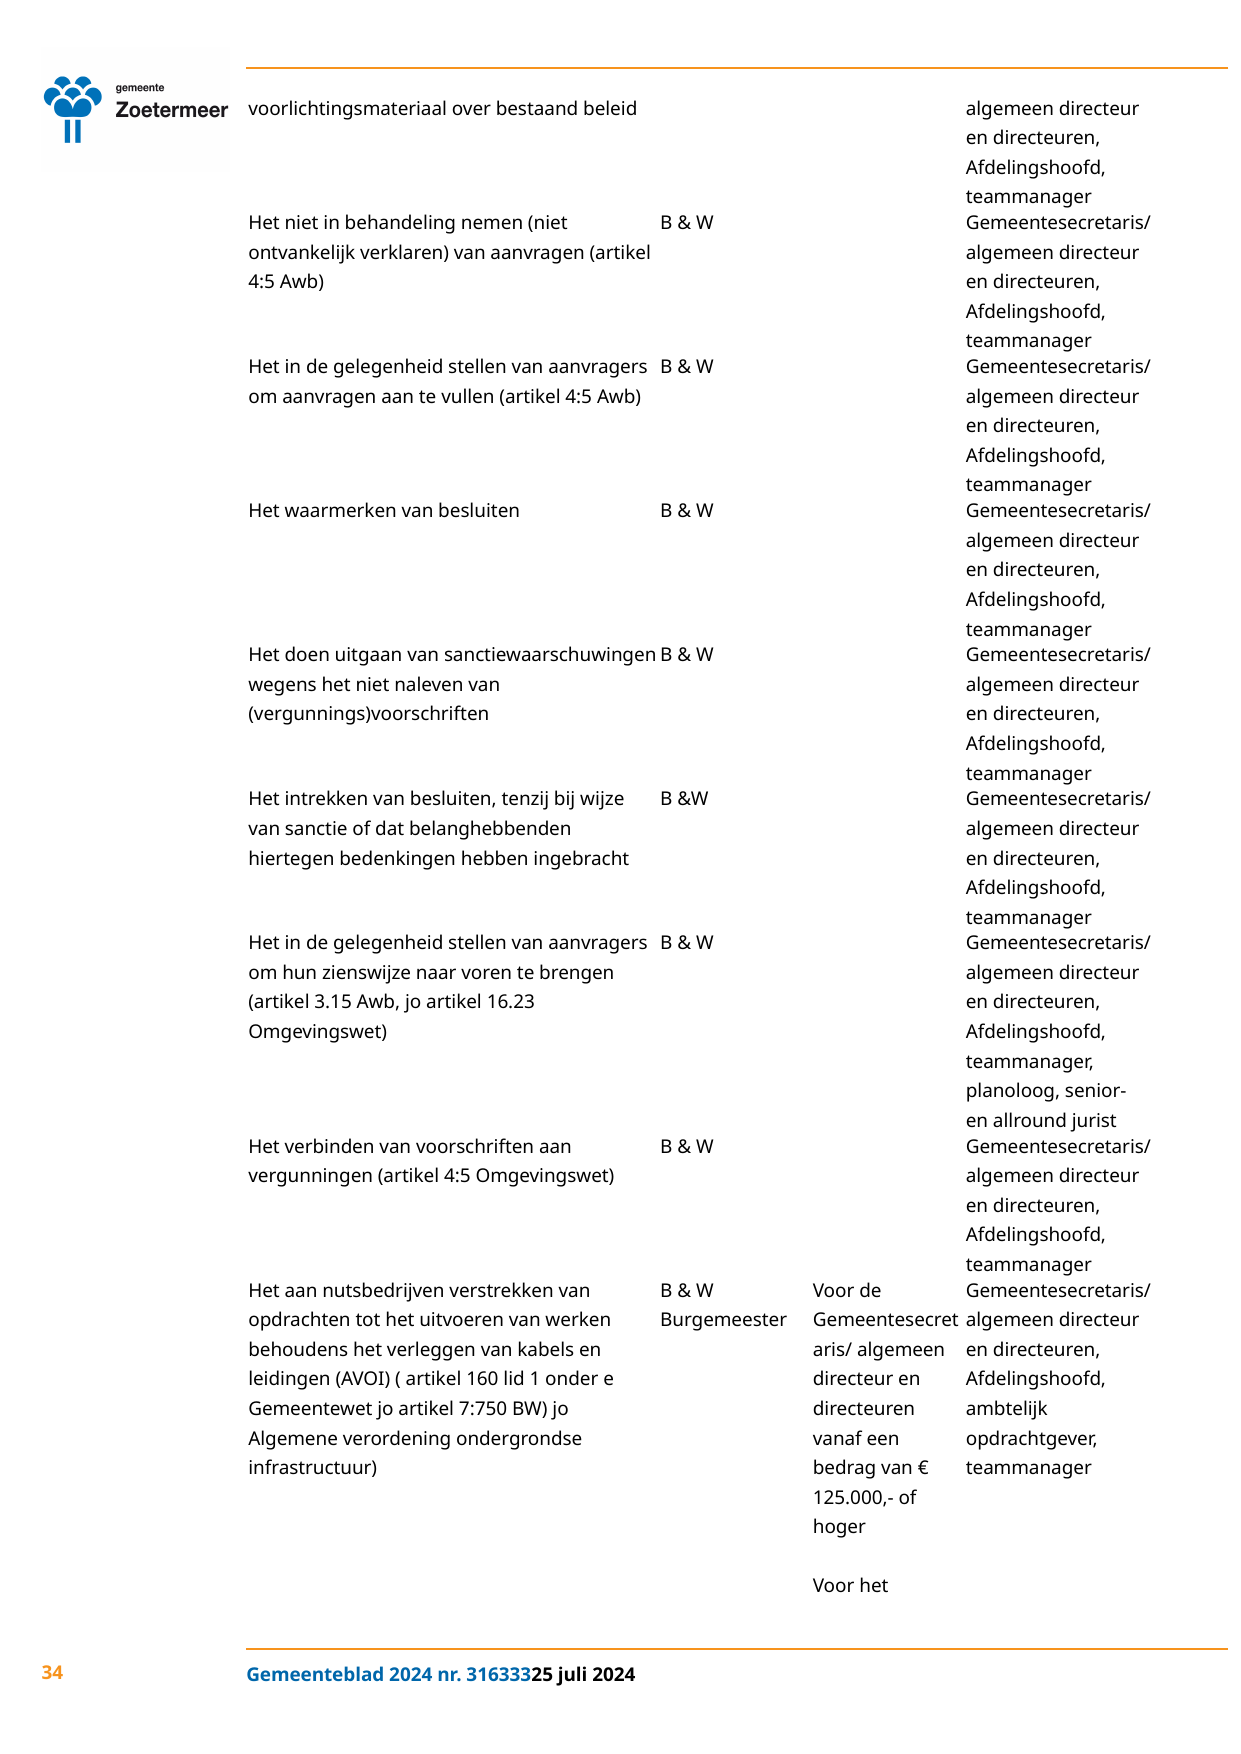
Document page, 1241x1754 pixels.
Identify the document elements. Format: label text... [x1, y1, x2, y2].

picture [41, 47, 231, 172]
table_cell Het in de gelegenheid stellen van aanvragers om aanvragen aan te vullen (artikel 4:5 Awb) [248, 353, 660, 497]
table_cell B &W [660, 786, 813, 929]
table_cell Voor de Gemeentesecretaris/ algemeen directeur en directeuren vanaf een bedrag van € 125.000,- of hoger Voor het [813, 1277, 966, 1598]
table_cell Gemeentesecretaris/ algemeen directeur en directeuren, Afdelingshoofd, teammanager [966, 498, 1152, 641]
table_cell [813, 353, 966, 497]
table_cell Gemeentesecretaris/ algemeen directeur en directeuren, Afdelingshoofd, teammanager [966, 209, 1152, 353]
table_cell Het verbinden van voorschriften aan vergunningen (artikel 4:5 Omgevingswet) [248, 1133, 660, 1277]
table_cell Het doen uitgaan van sanctiewaarschuwingen wegens het niet naleven van (vergunnings)voorschriften [248, 641, 660, 786]
table_cell [813, 641, 966, 786]
table_cell [660, 95, 813, 209]
table_cell [813, 95, 966, 209]
table_cell Gemeentesecretaris/ algemeen directeur en directeuren, Afdelingshoofd, teammanager [966, 641, 1152, 786]
table_cell Het in de gelegenheid stellen van aanvragers om hun zienswijze naar voren te brengen (artikel 3.15 Awb, jo artikel 16.23 Omgevingswet) [248, 930, 660, 1133]
table_cell Het waarmerken van besluiten [248, 498, 660, 641]
table_cell Gemeentesecretaris/ algemeen directeur en directeuren, Afdelingshoofd, teammanager [966, 353, 1152, 497]
table_cell [813, 786, 966, 929]
table_cell [813, 209, 966, 353]
table_cell [813, 930, 966, 1133]
table_cell Gemeentesecretaris/ algemeen directeur en directeuren, Afdelingshoofd, teammanager, planoloog, senior- en allround jurist [966, 930, 1152, 1133]
table_cell B & W Burgemeester [660, 1277, 813, 1598]
table_cell B & W [660, 498, 813, 641]
table_cell Gemeentesecretaris/ algemeen directeur en directeuren, Afdelingshoofd, ambtelijk opdrachtgever, teammanager [966, 1277, 1152, 1598]
table_cell B & W [660, 930, 813, 1133]
table_cell algemeen directeur en directeuren, Afdelingshoofd, teammanager [966, 95, 1152, 209]
table_cell [813, 1133, 966, 1277]
table_cell B & W [660, 353, 813, 497]
table_cell Gemeentesecretaris/ algemeen directeur en directeuren, Afdelingshoofd, teammanager [966, 786, 1152, 929]
table_cell Gemeentesecretaris/ algemeen directeur en directeuren, Afdelingshoofd, teammanager [966, 1133, 1152, 1277]
table_cell Het niet in behandeling nemen (niet ontvankelijk verklaren) van aanvragen (artikel 4:5 Awb) [248, 209, 660, 353]
table_cell voorlichtingsmateriaal over bestaand beleid [248, 95, 660, 209]
table_cell Het intrekken van besluiten, tenzij bij wijze van sanctie of dat belanghebbenden hiertegen bedenkingen hebben ingebracht [248, 786, 660, 929]
table_cell Het aan nutsbedrijven verstrekken van opdrachten tot het uitvoeren van werken behoudens het verleggen van kabels en leidingen (AVOI) ( artikel 160 lid 1 onder e Gemeentewet jo artikel 7:750 BW) jo Algemene verordening ondergrondse infrastructuur) [248, 1277, 660, 1598]
table_cell B & W [660, 1133, 813, 1277]
table_cell [813, 498, 966, 641]
table_cell B & W [660, 209, 813, 353]
table_cell B & W [660, 641, 813, 786]
